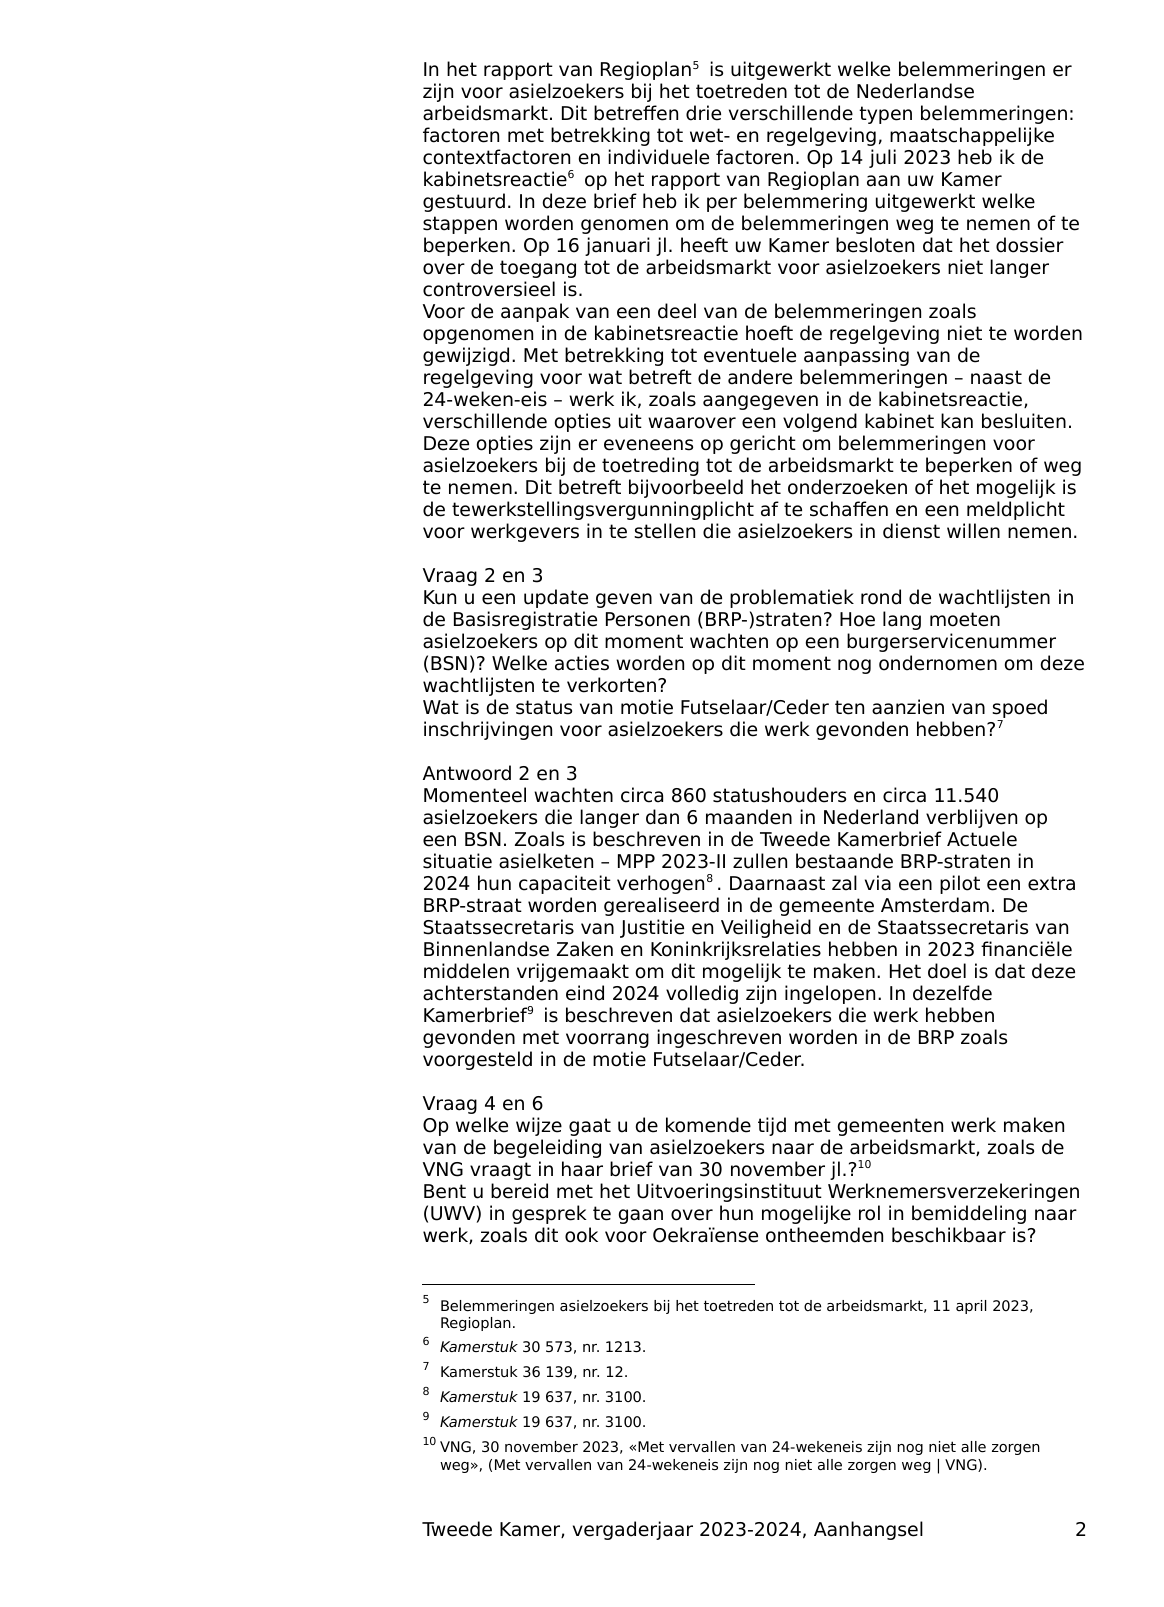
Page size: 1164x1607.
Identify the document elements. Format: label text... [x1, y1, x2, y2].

text Kun u een update geven van de problematiek rond de wachtlijsten in de Basisregistratie Personen (BRP-)straten? Hoe lang moeten asielzoekers op dit moment wachten op een burgerservicenummer (BSN)? Welke acties worden op dit moment nog ondernomen om deze wachtlijsten te verkorten? [422, 587, 1087, 697]
text Antwoord 2 en 3 [422, 763, 1087, 785]
text Kamerstuk 19 637, nr. 3100. [422, 1385, 1087, 1407]
text Kamerstuk 19 637, nr. 3100. [422, 1410, 1087, 1432]
text Vraag 4 en 6 [422, 1093, 1087, 1115]
text Kamerstuk 30 573, nr. 1213. [422, 1335, 1087, 1357]
text Bent u bereid met het Uitvoeringsinstituut Werknemersverzekeringen (UWV) in gesprek te gaan over hun mogelijke rol in bemiddeling naar werk, zoals dit ook voor Oekraïense ontheemden beschikbaar is? [422, 1181, 1087, 1247]
text In het rapport van Regioplan is uitgewerkt welke belemmeringen er zijn voor asielzoekers bij het toetreden tot de Nederlandse arbeidsmarkt. Dit betreffen drie verschillende typen belemmeringen: factoren met betrekking tot wet- en regelgeving, maatschappelijke contextfactoren en individuele factoren. Op 14 juli 2023 heb ik de kabinetsreactie op het rapport van Regioplan aan uw Kamer gestuurd. In deze brief heb ik per belemmering uitgewerkt welke stappen worden genomen om de belemmeringen weg te nemen of te beperken. Op 16 januari jl. heeft uw Kamer besloten dat het dossier over de toegang tot de arbeidsmarkt voor asielzoekers niet langer controversieel is. [422, 59, 1087, 301]
text VNG, 30 november 2023, «Met vervallen van 24-wekeneis zijn nog niet alle zorgen weg», (Met vervallen van 24-wekeneis zijn nog niet alle zorgen weg | VNG). [422, 1435, 1087, 1474]
text Wat is de status van motie Futselaar/Ceder ten aanzien van spoed inschrijvingen voor asielzoekers die werk gevonden hebben? [422, 697, 1087, 741]
text Momenteel wachten circa 860 statushouders en circa 11.540 asielzoekers die langer dan 6 maanden in Nederland verblijven op een BSN. Zoals is beschreven in de Tweede Kamerbrief Actuele situatie asielketen – MPP 2023-II zullen bestaande BRP-straten in 2024 hun capaciteit verhogen. Daarnaast zal via een pilot een extra BRP-straat worden gerealiseerd in de gemeente Amsterdam. De Staatssecretaris van Justitie en Veiligheid en de Staatssecretaris van Binnenlandse Zaken en Koninkrijksrelaties hebben in 2023 financiële middelen vrijgemaakt om dit mogelijk te maken. Het doel is dat deze achterstanden eind 2024 volledig zijn ingelopen. In dezelfde Kamerbrief is beschreven dat asielzoekers die werk hebben gevonden met voorrang ingeschreven worden in de BRP zoals voorgesteld in de motie Futselaar/Ceder. [422, 785, 1087, 1071]
text Kamerstuk 36 139, nr. 12. [422, 1360, 1087, 1382]
text Belemmeringen asielzoekers bij het toetreden tot de arbeidsmarkt, 11 april 2023, Regioplan. [422, 1293, 1087, 1332]
text Vraag 2 en 3 [422, 565, 1087, 587]
text Op welke wijze gaat u de komende tijd met gemeenten werk maken van de begeleiding van asielzoekers naar de arbeidsmarkt, zoals de VNG vraagt in haar brief van 30 november jl.? [422, 1115, 1087, 1181]
text Voor de aanpak van een deel van de belemmeringen zoals opgenomen in de kabinetsreactie hoeft de regelgeving niet te worden gewijzigd. Met betrekking tot eventuele aanpassing van de regelgeving voor wat betreft de andere belemmeringen – naast de 24-weken-eis – werk ik, zoals aangegeven in de kabinetsreactie, verschillende opties uit waarover een volgend kabinet kan besluiten. Deze opties zijn er eveneens op gericht om belemmeringen voor asielzoekers bij de toetreding tot de arbeidsmarkt te beperken of weg te nemen. Dit betreft bijvoorbeeld het onderzoeken of het mogelijk is de tewerkstellingsvergunningplicht af te schaffen en een meldplicht voor werkgevers in te stellen die asielzoekers in dienst willen nemen. [422, 301, 1087, 543]
